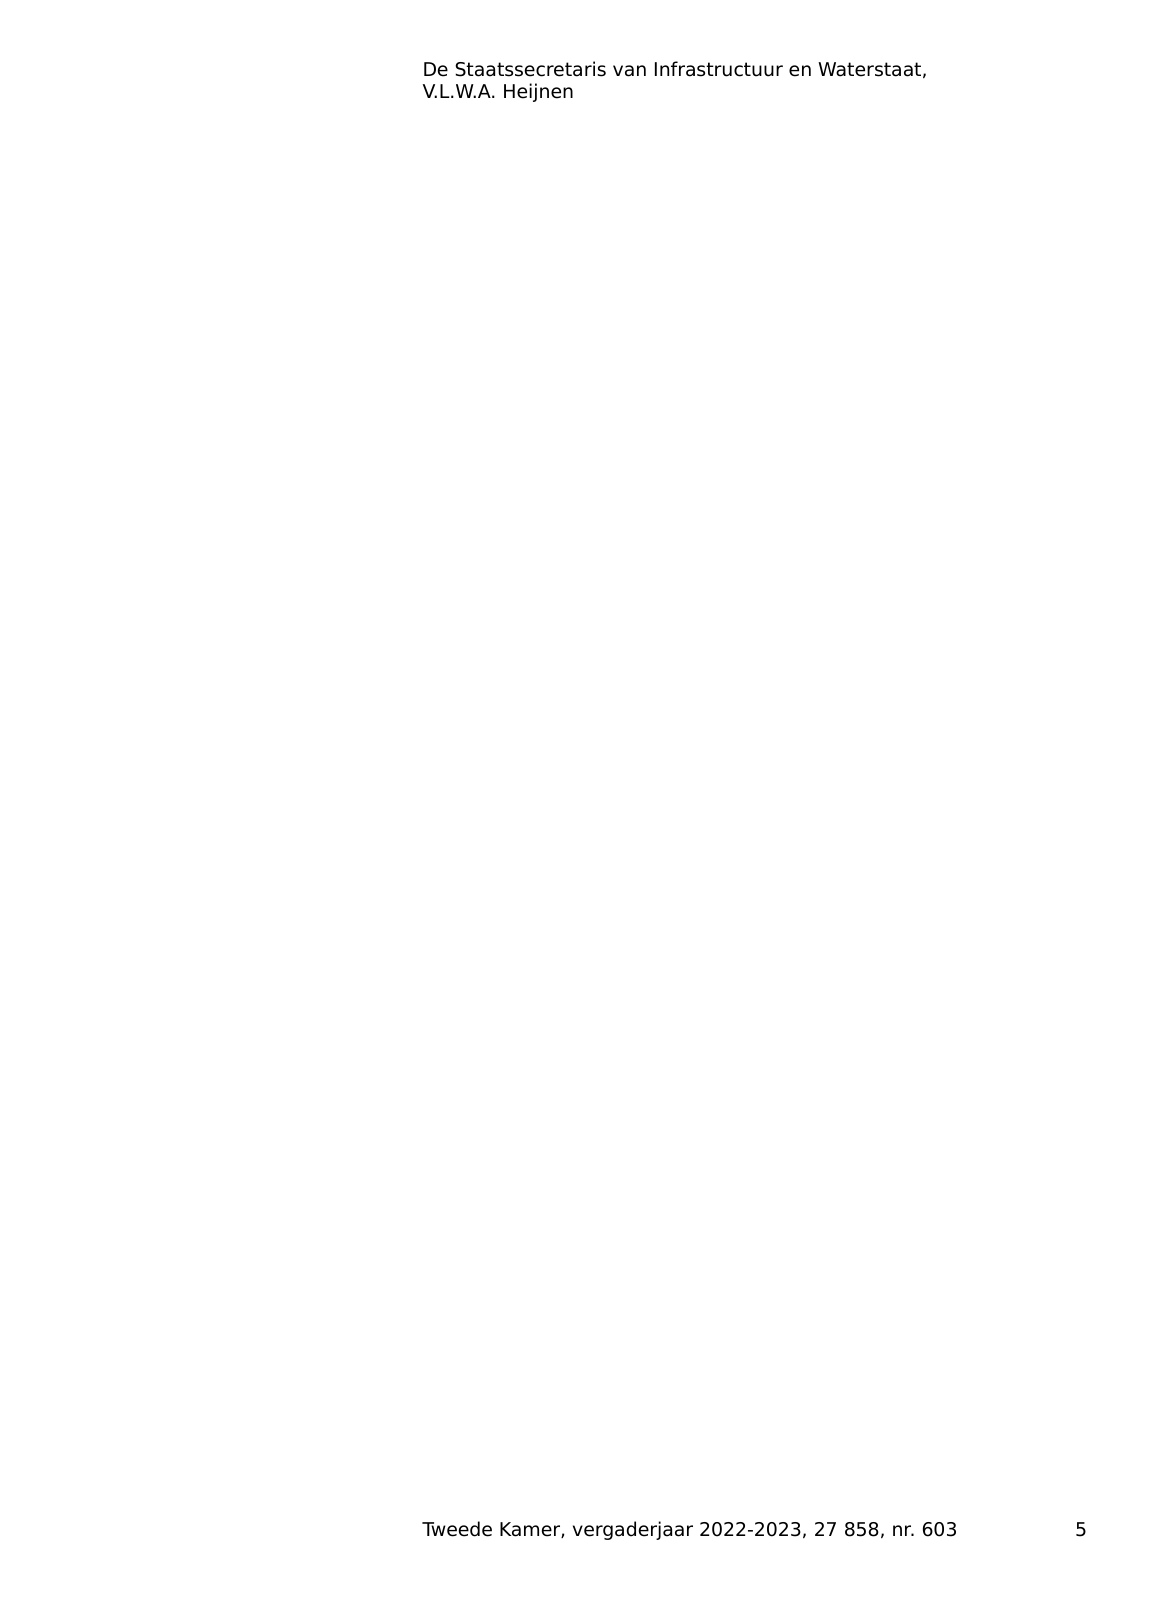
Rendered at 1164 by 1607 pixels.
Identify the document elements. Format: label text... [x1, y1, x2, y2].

text De Staatssecretaris van Infrastructuur en Waterstaat, V.L.W.A. Heijnen [422, 59, 1087, 103]
